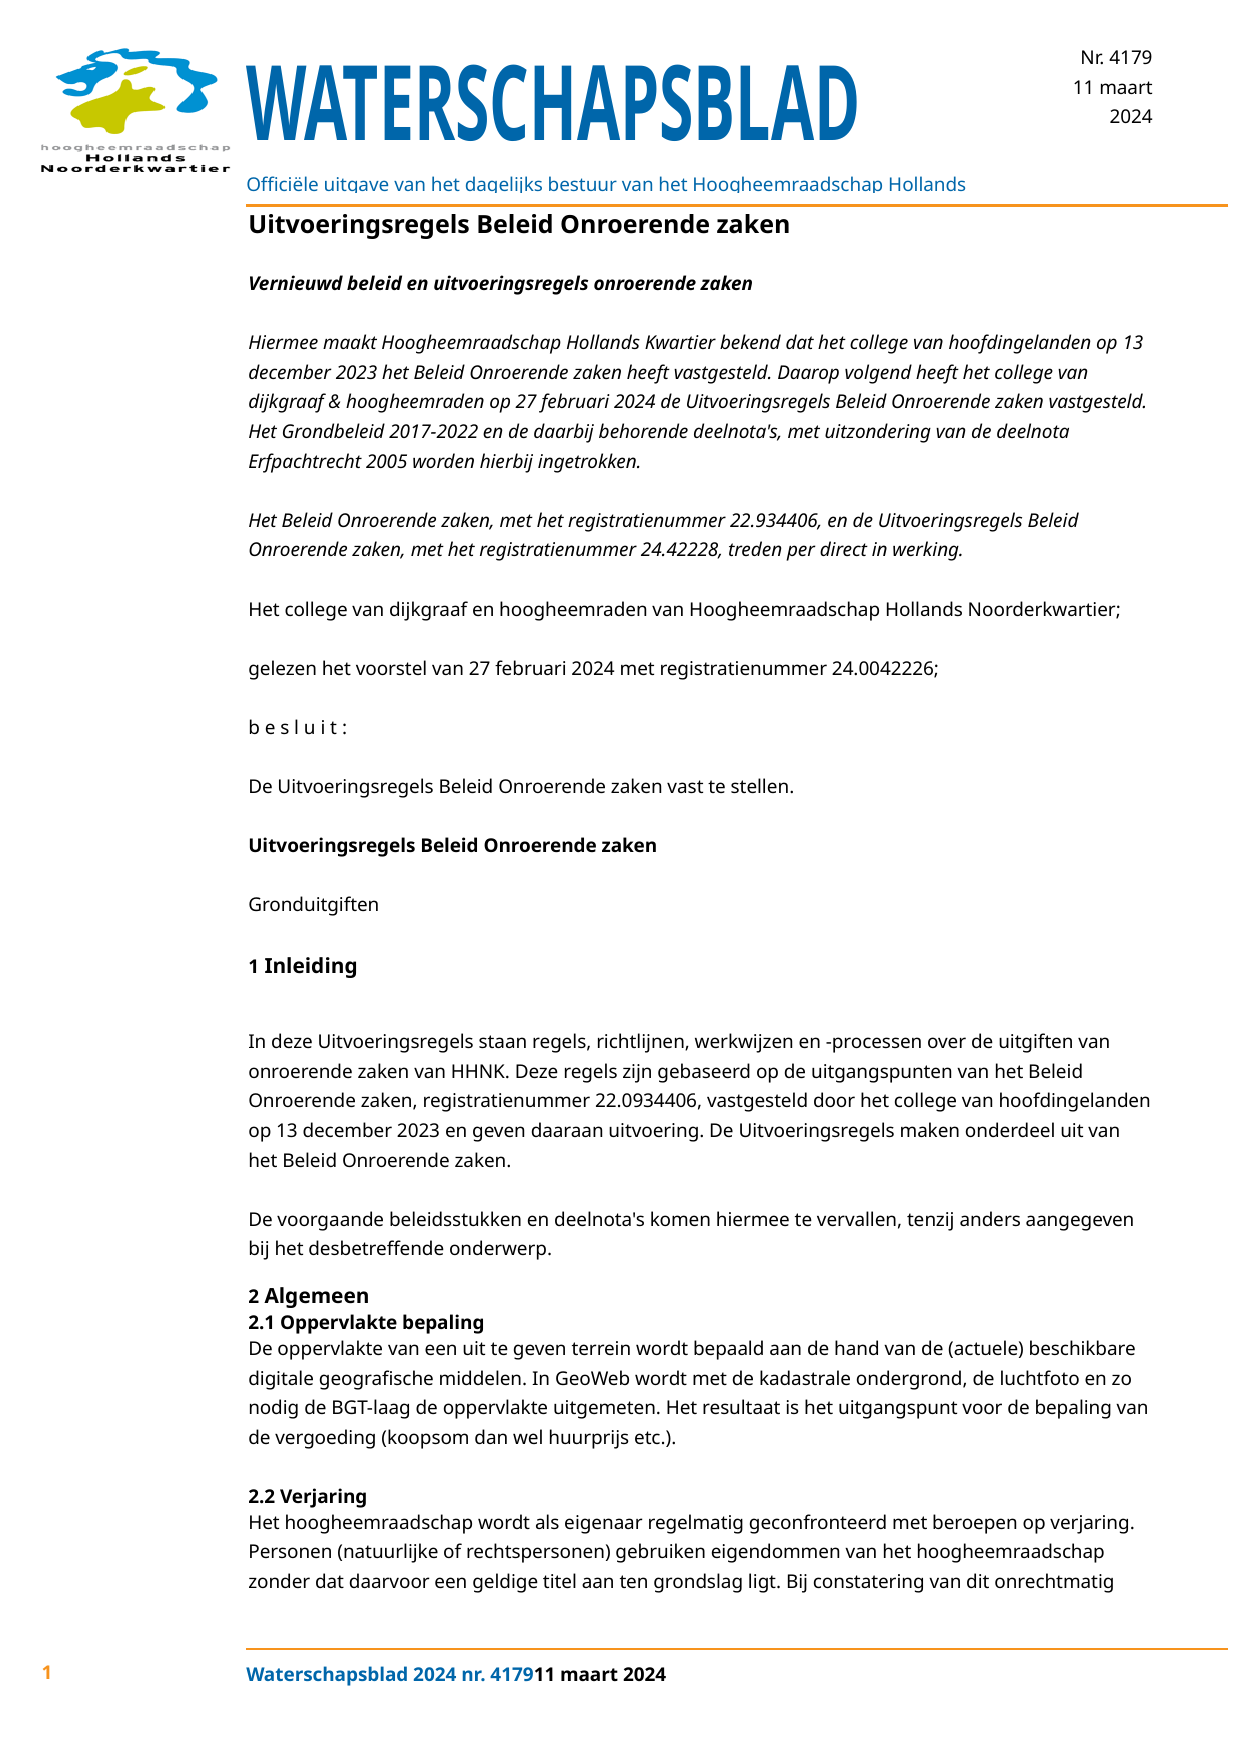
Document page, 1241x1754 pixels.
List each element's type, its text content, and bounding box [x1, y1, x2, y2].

text Uitvoeringsregels Beleid Onroerende zaken [248, 207, 1152, 241]
text gelezen het voorstel van 27 februari 2024 met registratienummer 24.0042226; [248, 655, 1152, 681]
text 2 Algemeen [248, 1281, 1152, 1309]
text De oppervlakte van een uit te geven terrein wordt bepaald aan de hand van de (actuele) beschikbare digitale geografische middelen. In GeoWeb wordt met de kadastrale ondergrond, de luchtfoto en zo nodig de BGT-laag de oppervlakte uitgemeten. Het resultaat is het uitgangspunt voor de bepaling van de vergoeding (koopsom dan wel huurprijs etc.). [248, 1335, 1152, 1450]
text Vernieuwd beleid en uitvoeringsregels onroerende zaken [248, 270, 1152, 296]
text 2.1 Oppervlakte bepaling [248, 1309, 1152, 1335]
text Uitvoeringsregels Beleid Onroerende zaken [248, 832, 1152, 858]
text Het Beleid Onroerende zaken, met het registratienummer 22.934406, en de Uitvoeringsregels Beleid Onroerende zaken, met het registratienummer 24.42228, treden per direct in werking. [248, 507, 1152, 562]
text Het hoogheemraadschap wordt als eigenaar regelmatig geconfronteerd met beroepen op verjaring. Personen (natuurlijke of rechtspersonen) gebruiken eigendommen van het hoogheemraadschap zonder dat daarvoor een geldige titel aan ten grondslag ligt. Bij constatering van dit onrechtmatig [248, 1509, 1152, 1594]
text 2.2 Verjaring [248, 1483, 1152, 1509]
text 1 Inleiding [248, 951, 1152, 979]
text Hiermee maakt Hoogheemraadschap Hollands Kwartier bekend dat het college van hoofdingelanden op 13 december 2023 het Beleid Onroerende zaken heeft vastgesteld. Daarop volgend heeft het college van dijkgraaf & hoogheemraden op 27 februari 2024 de Uitvoeringsregels Beleid Onroerende zaken vastgesteld. Het Grondbeleid 2017-2022 en de daarbij behorende deelnota's, met uitzondering van de deelnota Erfpachtrecht 2005 worden hierbij ingetrokken. [248, 329, 1152, 473]
text Het college van dijkgraaf en hoogheemraden van Hoogheemraadschap Hollands Noorderkwartier; [248, 596, 1152, 621]
text De voorgaande beleidsstukken en deelnota's komen hiermee te vervallen, tenzij anders aangegeven bij het desbetreffende onderwerp. [248, 1206, 1152, 1261]
text De Uitvoeringsregels Beleid Onroerende zaken vast te stellen. [248, 773, 1152, 799]
text Gronduitgiften [248, 892, 1152, 917]
text b e s l u i t : [248, 714, 1152, 740]
text In deze Uitvoeringsregels staan regels, richtlijnen, werkwijzen en -processen over de uitgiften van onroerende zaken van HHNK. Deze regels zijn gebaseerd op de uitgangspunten van het Beleid Onroerende zaken, registratienummer 22.0934406, vastgesteld door het college van hoofdingelanden op 13 december 2023 en geven daaraan uitvoering. De Uitvoeringsregels maken onderdeel uit van het Beleid Onroerende zaken. [248, 1028, 1152, 1172]
picture [41, 47, 231, 172]
